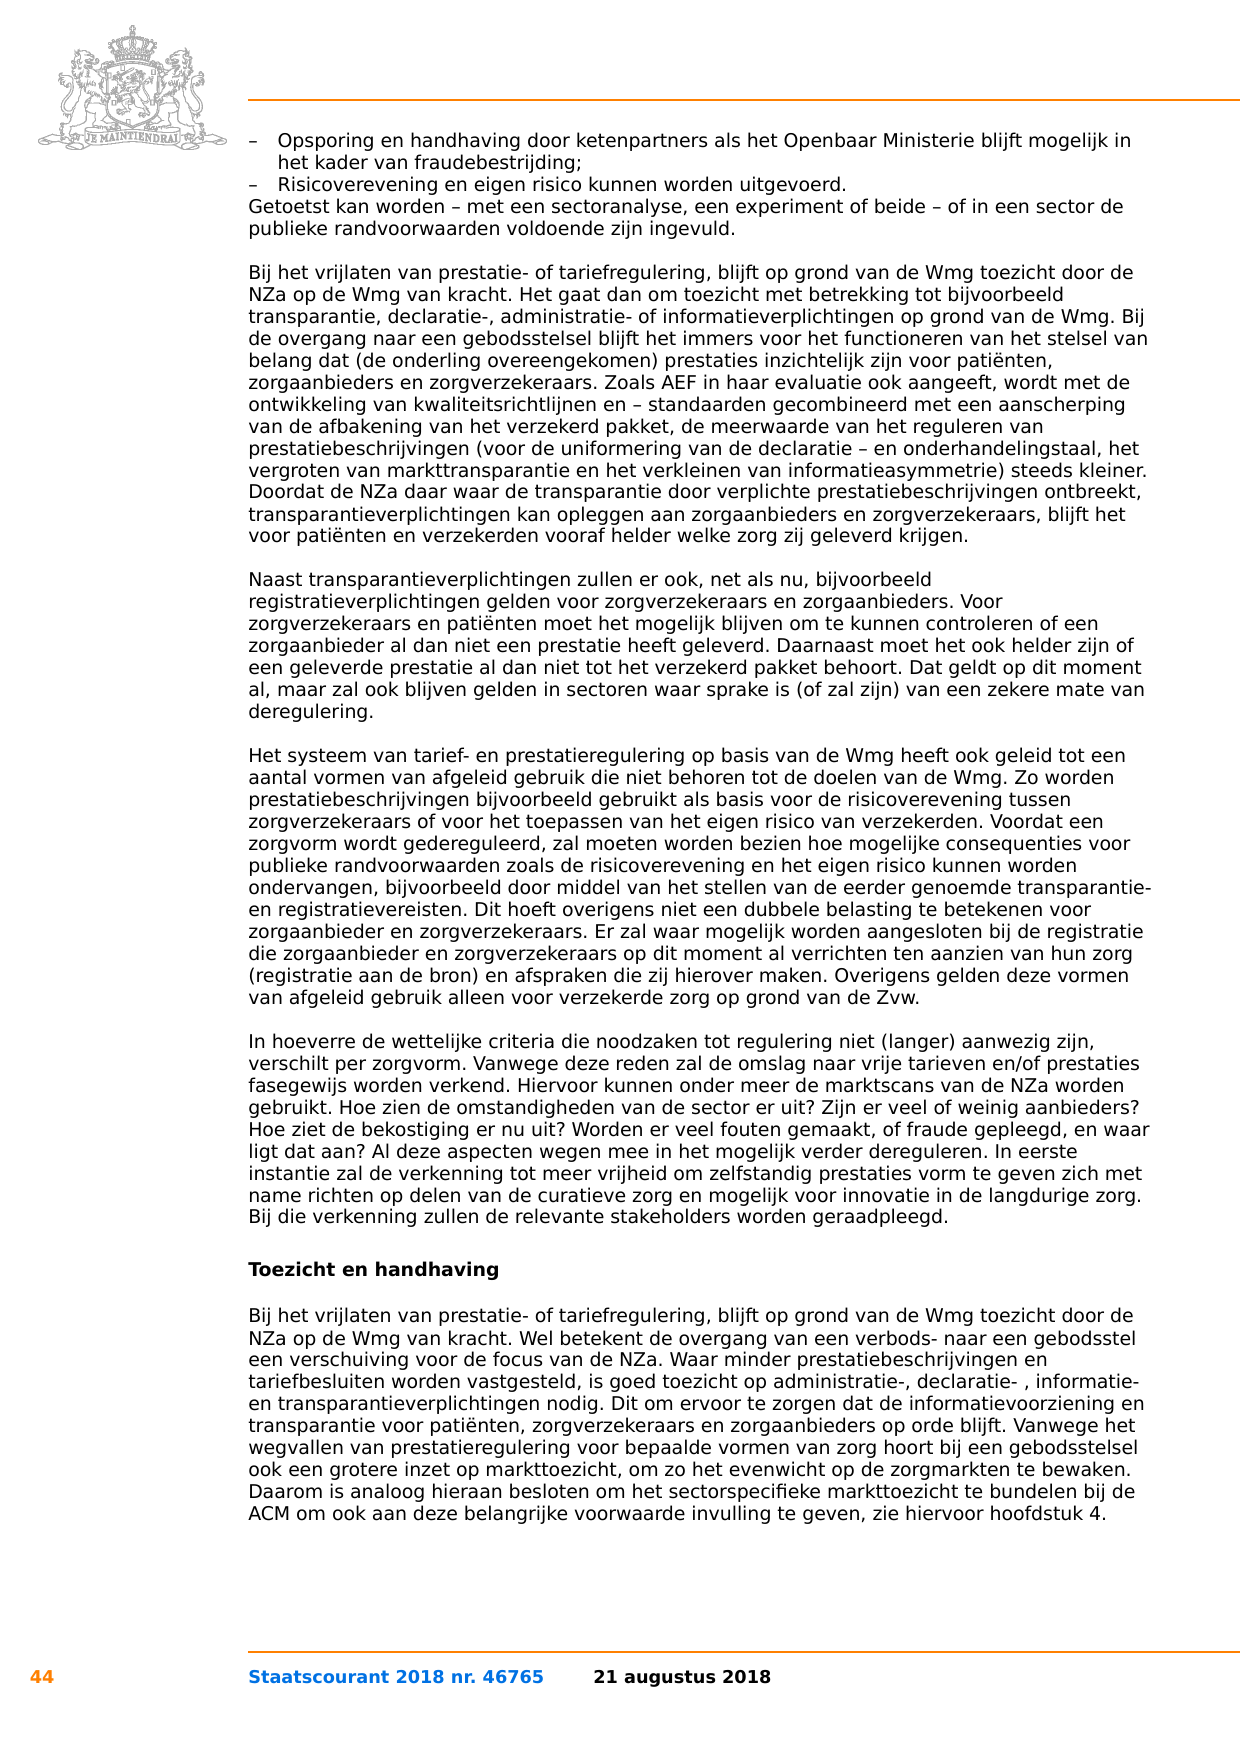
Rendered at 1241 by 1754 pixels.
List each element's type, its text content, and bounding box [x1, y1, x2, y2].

text – Opsporing en handhaving door ketenpartners als het Openbaar Ministerie blijft mogelijk in het kader van fraudebestrijding; [248, 130, 1163, 174]
picture [38, 25, 227, 150]
text Bij het vrijlaten van prestatie- of tariefregulering, blijft op grond van de Wmg toezicht door de NZa op de Wmg van kracht. Het gaat dan om toezicht met betrekking tot bijvoorbeeld transparantie, declaratie-, administratie- of informatieverplichtingen op grond van de Wmg. Bij de overgang naar een gebodsstelsel blijft het immers voor het functioneren van het stelsel van belang dat (de onderling overeengekomen) prestaties inzichtelijk zijn voor patiënten, zorgaanbieders en zorgverzekeraars. Zoals AEF in haar evaluatie ook aangeeft, wordt met de ontwikkeling van kwaliteitsrichtlijnen en – standaarden gecombineerd met een aanscherping van de afbakening van het verzekerd pakket, de meerwaarde van het reguleren van prestatiebeschrijvingen (voor de uniformering van de declaratie – en onderhandelingstaal, het vergroten van markttransparantie en het verkleinen van informatieasymmetrie) steeds kleiner. Doordat de NZa daar waar de transparantie door verplichte prestatiebeschrijvingen ontbreekt, transparantieverplichtingen kan opleggen aan zorgaanbieders en zorgverzekeraars, blijft het voor patiënten en verzekerden vooraf helder welke zorg zij geleverd krijgen. [248, 262, 1163, 547]
text Bij het vrijlaten van prestatie- of tariefregulering, blijft op grond van de Wmg toezicht door de NZa op de Wmg van kracht. Wel betekent de overgang van een verbods- naar een gebodsstel een verschuiving voor de focus van de NZa. Waar minder prestatiebeschrijvingen en tariefbesluiten worden vastgesteld, is goed toezicht op administratie-, declaratie- , informatie- en transparantieverplichtingen nodig. Dit om ervoor te zorgen dat de informatievoorziening en transparantie voor patiënten, zorgverzekeraars en zorgaanbieders op orde blijft. Vanwege het wegvallen van prestatieregulering voor bepaalde vormen van zorg hoort bij een gebodsstelsel ook een grotere inzet op markttoezicht, om zo het evenwicht op de zorgmarkten te bewaken. Daarom is analoog hieraan besloten om het sectorspecifieke markttoezicht te bundelen bij de ACM om ook aan deze belangrijke voorwaarde invulling te geven, zie hiervoor hoofdstuk 4. [248, 1305, 1163, 1525]
subtitle Toezicht en handhaving [248, 1258, 1163, 1280]
text In hoeverre de wettelijke criteria die noodzaken tot regulering niet (langer) aanwezig zijn, verschilt per zorgvorm. Vanwege deze reden zal de omslag naar vrije tarieven en/of prestaties fasegewijs worden verkend. Hiervoor kunnen onder meer de marktscans van de NZa worden gebruikt. Hoe zien de omstandigheden van de sector er uit? Zijn er veel of weinig aanbieders? Hoe ziet de bekostiging er nu uit? Worden er veel fouten gemaakt, of fraude gepleegd, en waar ligt dat aan? Al deze aspecten wegen mee in het mogelijk verder dereguleren. In eerste instantie zal de verkenning tot meer vrijheid om zelfstandig prestaties vorm te geven zich met name richten op delen van de curatieve zorg en mogelijk voor innovatie in de langdurige zorg. Bij die verkenning zullen de relevante stakeholders worden geraadpleegd. [248, 1031, 1163, 1228]
text Het systeem van tarief- en prestatieregulering op basis van de Wmg heeft ook geleid tot een aantal vormen van afgeleid gebruik die niet behoren tot de doelen van de Wmg. Zo worden prestatiebeschrijvingen bijvoorbeeld gebruikt als basis voor de risicoverevening tussen zorgverzekeraars of voor het toepassen van het eigen risico van verzekerden. Voordat een zorgvorm wordt gedereguleerd, zal moeten worden bezien hoe mogelijke consequenties voor publieke randvoorwaarden zoals de risicoverevening en het eigen risico kunnen worden ondervangen, bijvoorbeeld door middel van het stellen van de eerder genoemde transparantie- en registratievereisten. Dit hoeft overigens niet een dubbele belasting te betekenen voor zorgaanbieder en zorgverzekeraars. Er zal waar mogelijk worden aangesloten bij de registratie die zorgaanbieder en zorgverzekeraars op dit moment al verrichten ten aanzien van hun zorg (registratie aan de bron) en afspraken die zij hierover maken. Overigens gelden deze vormen van afgeleid gebruik alleen voor verzekerde zorg op grond van de Zvw. [248, 745, 1163, 1009]
text Getoetst kan worden – met een sectoranalyse, een experiment of beide – of in een sector de publieke randvoorwaarden voldoende zijn ingevuld. [248, 196, 1163, 240]
text – Risicoverevening en eigen risico kunnen worden uitgevoerd. [248, 174, 1163, 196]
text Naast transparantieverplichtingen zullen er ook, net als nu, bijvoorbeeld registratieverplichtingen gelden voor zorgverzekeraars en zorgaanbieders. Voor zorgverzekeraars en patiënten moet het mogelijk blijven om te kunnen controleren of een zorgaanbieder al dan niet een prestatie heeft geleverd. Daarnaast moet het ook helder zijn of een geleverde prestatie al dan niet tot het verzekerd pakket behoort. Dat geldt op dit moment al, maar zal ook blijven gelden in sectoren waar sprake is (of zal zijn) van een zekere mate van deregulering. [248, 569, 1163, 723]
